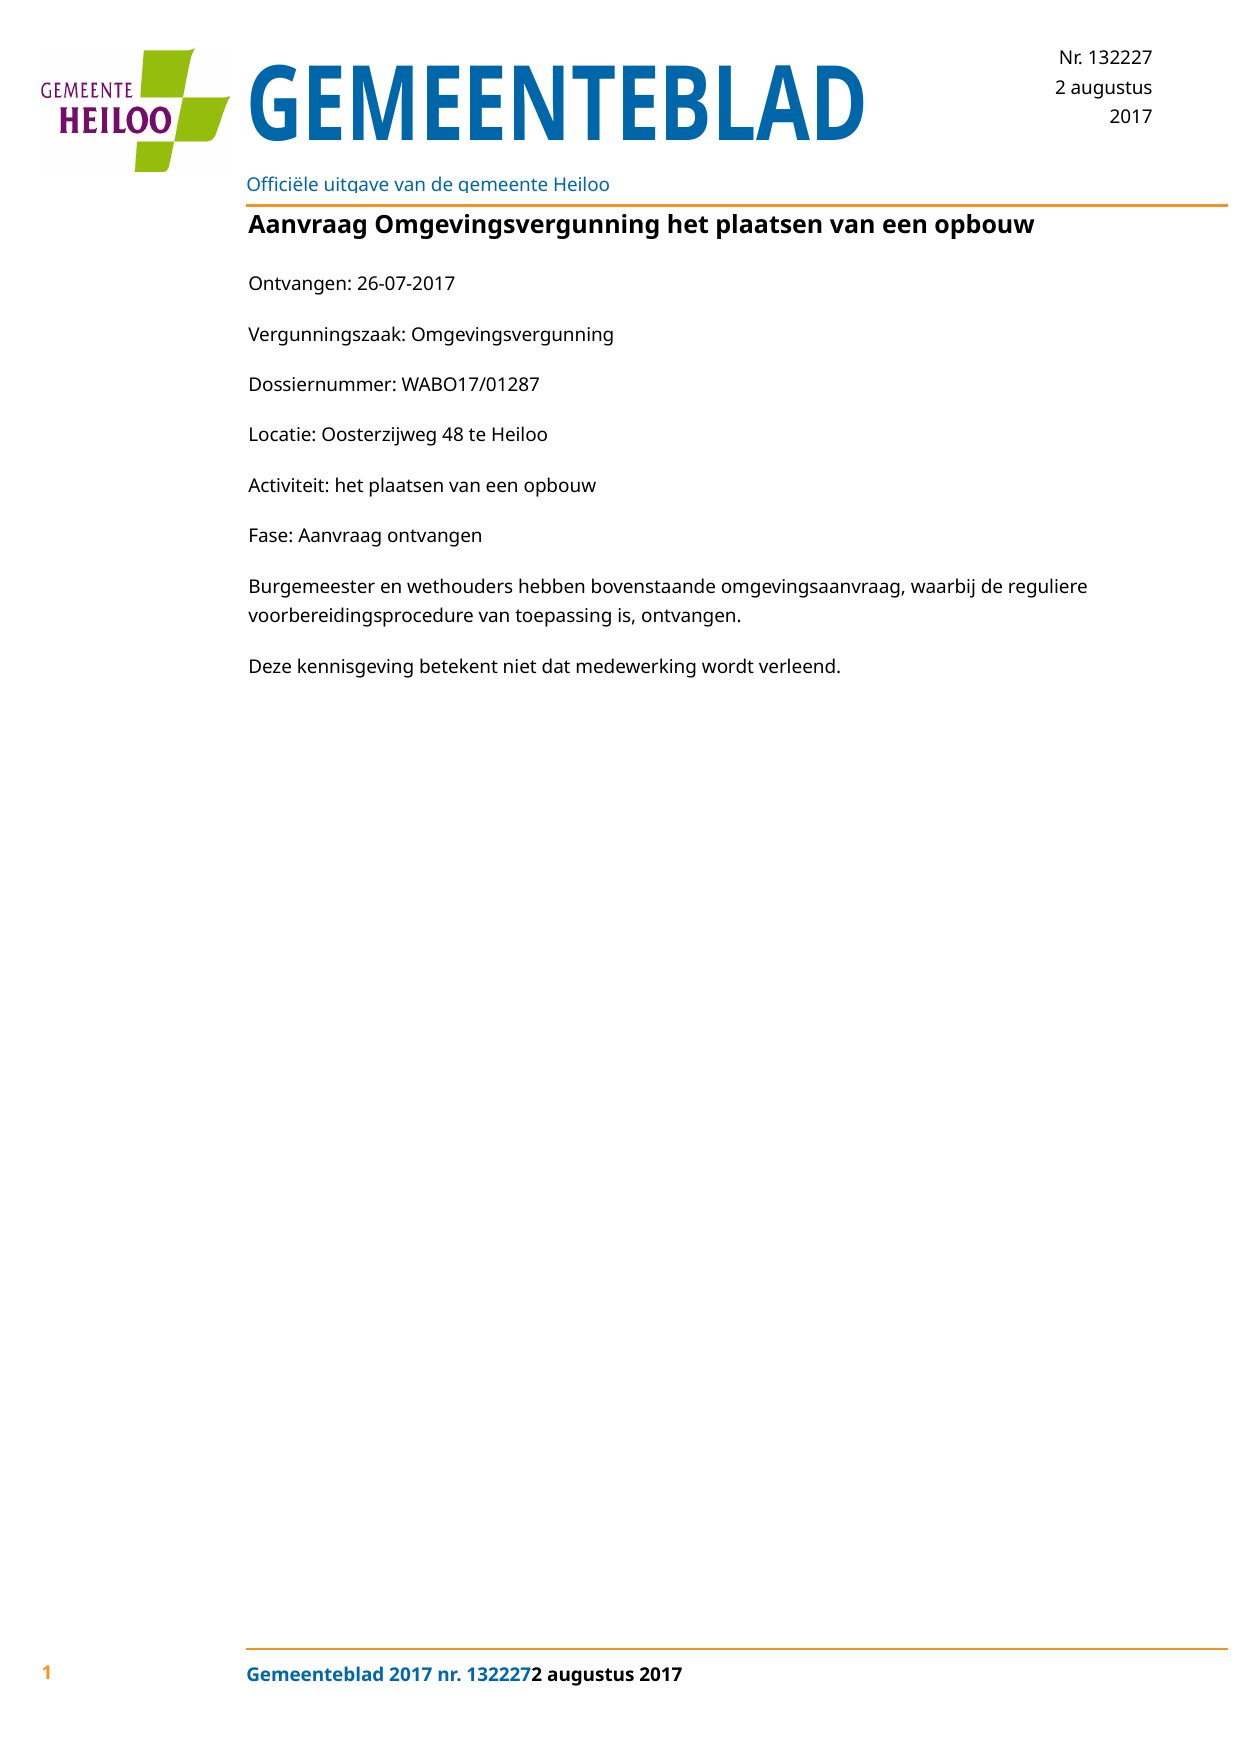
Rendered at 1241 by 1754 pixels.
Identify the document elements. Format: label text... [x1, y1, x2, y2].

text Fase: Aanvraag ontvangen [248, 522, 1152, 548]
text Deze kennisgeving betekent niet dat medewerking wordt verleend. [248, 653, 1152, 678]
text Dossiernummer: WABO17/01287 [248, 371, 1152, 397]
text Ontvangen: 26-07-2017 [248, 270, 1152, 296]
text Burgemeester en wethouders hebben bovenstaande omgevingsaanvraag, waarbij de reguliere voorbereidingsprocedure van toepassing is, ontvangen. [248, 573, 1152, 628]
picture [41, 47, 231, 172]
text Locatie: Oosterzijweg 48 te Heiloo [248, 422, 1152, 447]
text Aanvraag Omgevingsvergunning het plaatsen van een opbouw [248, 207, 1152, 241]
text Vergunningszaak: Omgevingsvergunning [248, 321, 1152, 346]
text Activiteit: het plaatsen van een opbouw [248, 472, 1152, 498]
